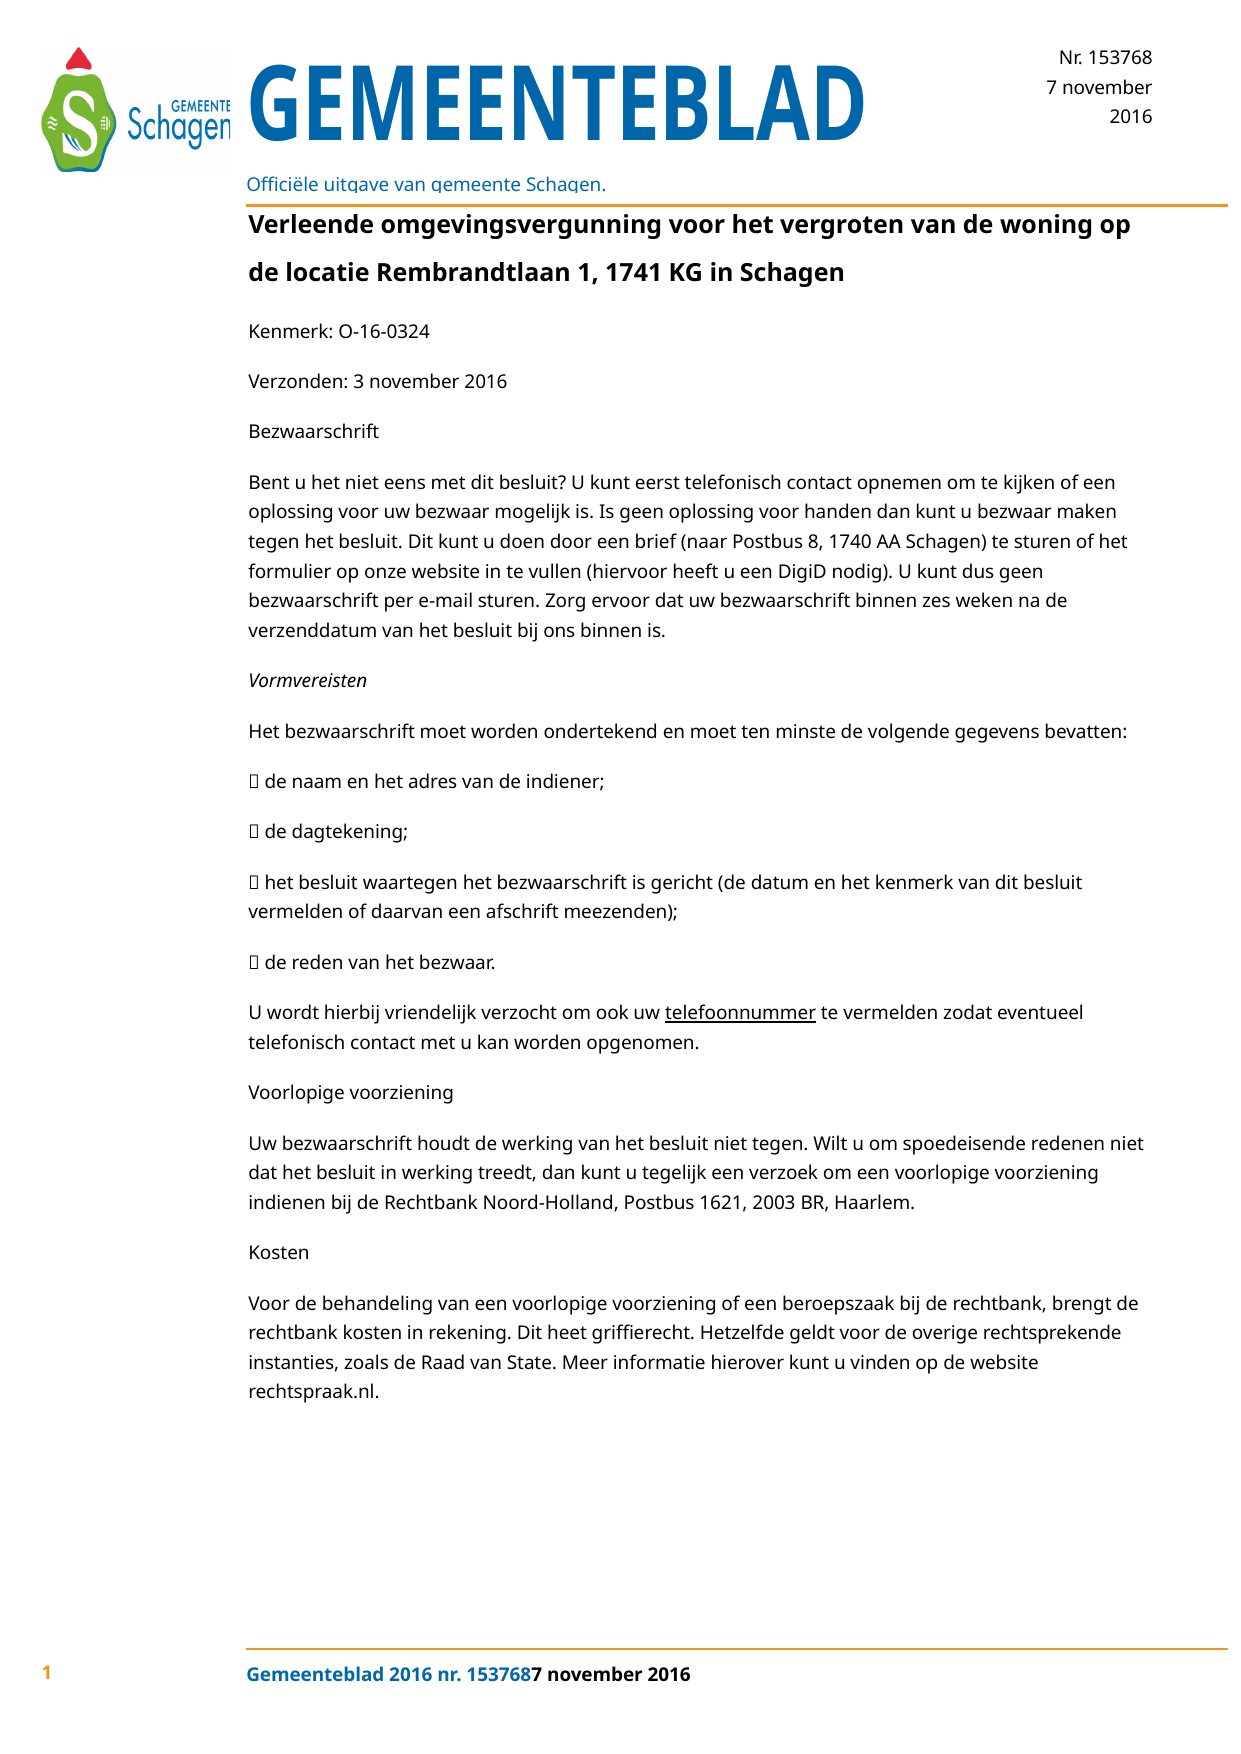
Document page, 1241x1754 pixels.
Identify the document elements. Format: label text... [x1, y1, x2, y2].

text  het besluit waartegen het bezwaarschrift is gericht (de datum en het kenmerk van dit besluit vermelden of daarvan een afschrift meezenden); [248, 869, 1152, 924]
text Uw bezwaarschrift houdt de werking van het besluit niet tegen. Wilt u om spoedeisende redenen niet dat het besluit in werking treedt, dan kunt u tegelijk een verzoek om een voorlopige voorziening indienen bij de Rechtbank Noord-Holland, Postbus 1621, 2003 BR, Haarlem. [248, 1130, 1152, 1215]
text  de naam en het adres van de indiener; [248, 768, 1152, 794]
text Het bezwaarschrift moet worden ondertekend en moet ten minste de volgende gegevens bevatten: [248, 718, 1152, 744]
text Voorlopige voorziening [248, 1079, 1152, 1105]
text Kosten [248, 1239, 1152, 1265]
text Verzonden: 3 november 2016 [248, 368, 1152, 394]
text U wordt hierbij vriendelijk verzocht om ook uw telefoonnummer te vermelden zodat eventueel telefonisch contact met u kan worden opgenomen. [248, 999, 1152, 1055]
text Bezwaarschrift [248, 419, 1152, 444]
picture [41, 47, 231, 172]
text Vormvereisten [248, 667, 1152, 693]
text  de dagtekening; [248, 819, 1152, 844]
text Voor de behandeling van een voorlopige voorziening of een beroepszaak bij de rechtbank, brengt de rechtbank kosten in rekening. Dit heet griffierecht. Hetzelfde geldt voor de overige rechtsprekende instanties, zoals de Raad van State. Meer informatie hierover kunt u vinden op de website rechtspraak.nl. [248, 1290, 1152, 1404]
text  de reden van het bezwaar. [248, 949, 1152, 975]
text Verleende omgevingsvergunning voor het vergroten van de woning op de locatie Rembrandtlaan 1, 1741 KG in Schagen [248, 207, 1152, 288]
text Kenmerk: O-16-0324 [248, 318, 1152, 344]
text Bent u het niet eens met dit besluit? U kunt eerst telefonisch contact opnemen om te kijken of een oplossing voor uw bezwaar mogelijk is. Is geen oplossing voor handen dan kunt u bezwaar maken tegen het besluit. Dit kunt u doen door een brief (naar Postbus 8, 1740 AA Schagen) te sturen of het formulier op onze website in te vullen (hiervoor heeft u een DigiD nodig). U kunt dus geen bezwaarschrift per e-mail sturen. Zorg ervoor dat uw bezwaarschrift binnen zes weken na de verzenddatum van het besluit bij ons binnen is. [248, 469, 1152, 643]
